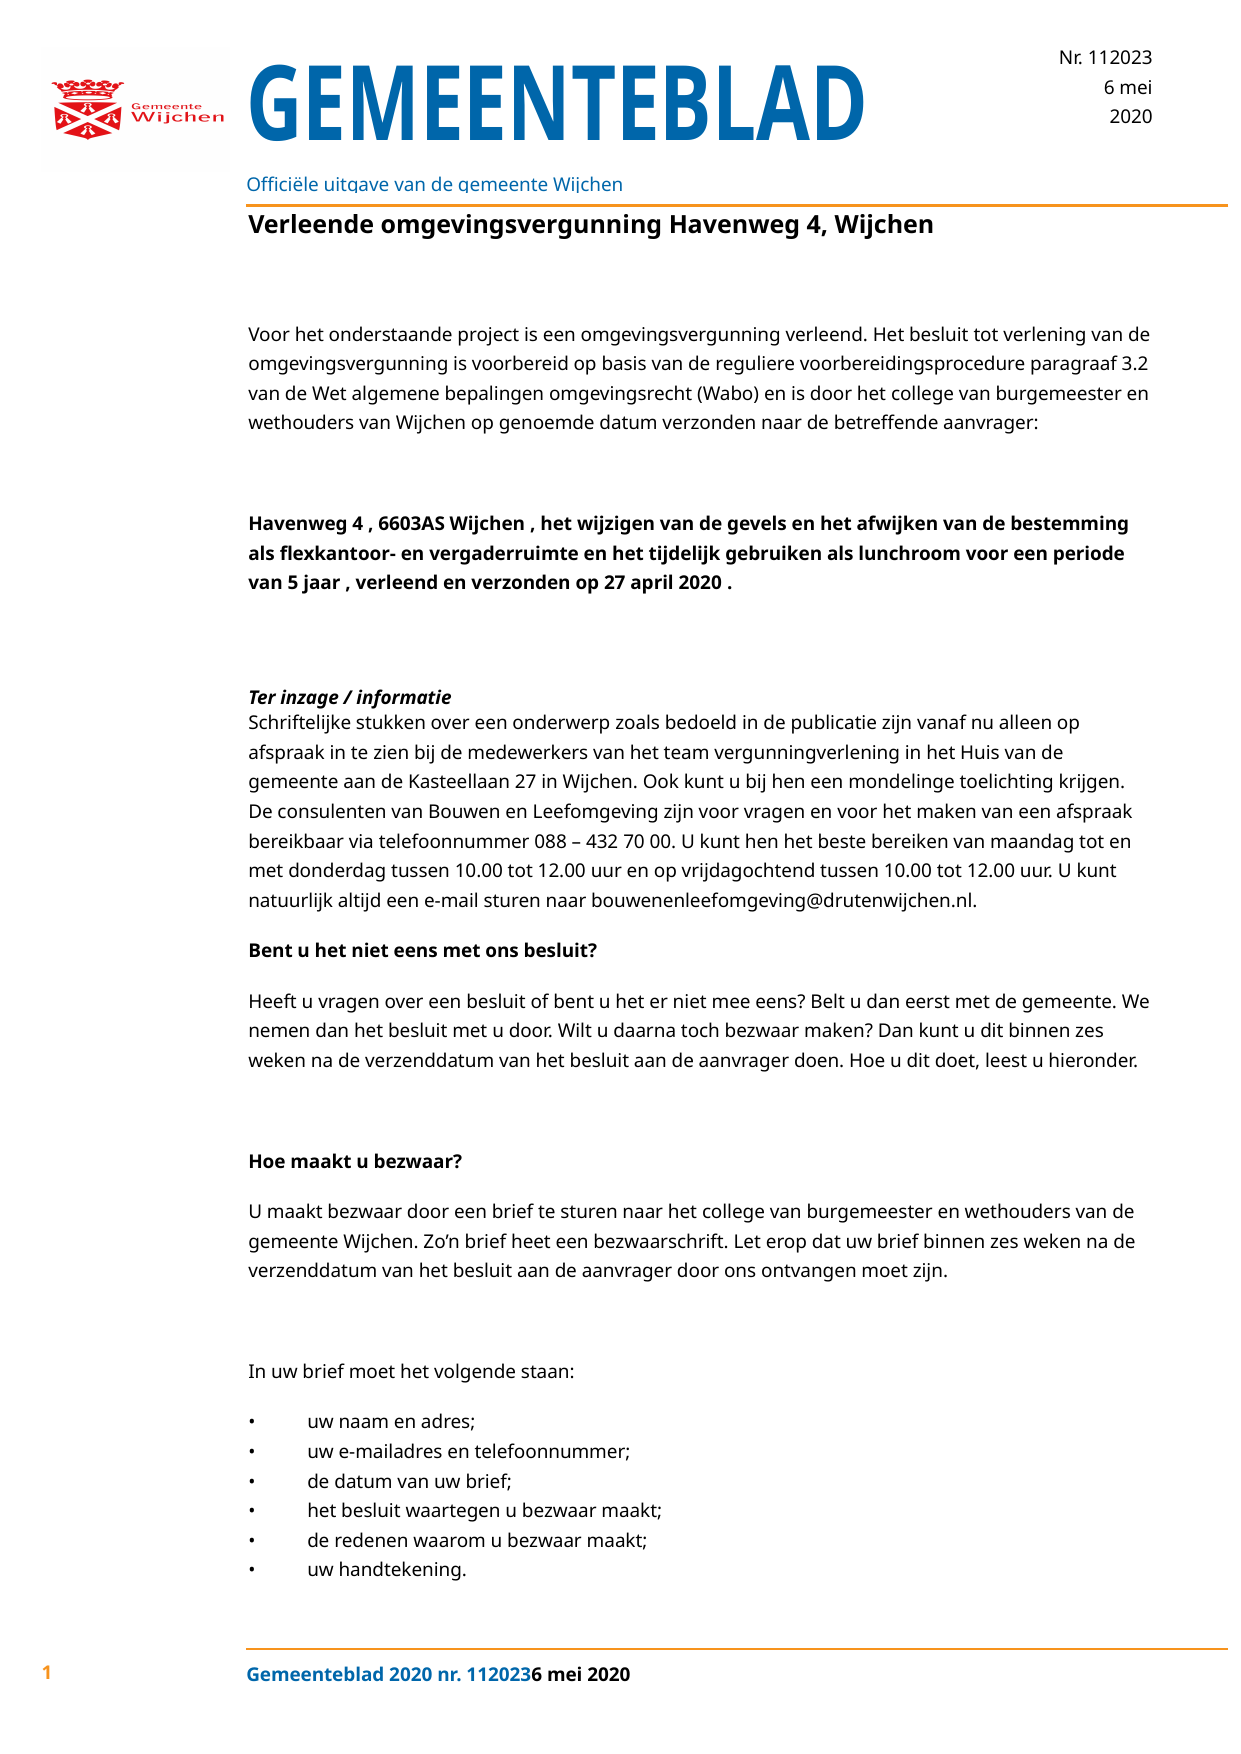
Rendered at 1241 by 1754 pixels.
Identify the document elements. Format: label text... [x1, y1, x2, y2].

text In uw brief moet het volgende staan: [248, 1358, 1152, 1384]
list uw handtekening. [248, 1557, 1152, 1582]
text Hoe maakt u bezwaar? [248, 1148, 1152, 1174]
list uw naam en adres; [248, 1409, 1152, 1434]
text Heeft u vragen over een besluit of bent u het er niet mee eens? Belt u dan eerst met de gemeente. We nemen dan het besluit met u door. Wilt u daarna toch bezwaar maken? Dan kunt u dit binnen zes weken na de verzenddatum van het besluit aan de aanvrager doen. Hoe u dit doet, leest u hieronder. [248, 988, 1152, 1073]
text Schriftelijke stukken over een onderwerp zoals bedoeld in de publicatie zijn vanaf nu alleen op afspraak in te zien bij de medewerkers van het team vergunningverlening in het Huis van de gemeente aan de Kasteellaan 27 in Wijchen. Ook kunt u bij hen een mondelinge toelichting krijgen. De consulenten van Bouwen en Leefomgeving zijn voor vragen en voor het maken van een afspraak bereikbaar via telefoonnummer 088 – 432 70 00. U kunt hen het beste bereiken van maandag tot en met donderdag tussen 10.00 tot 12.00 uur en op vrijdagochtend tussen 10.00 tot 12.00 uur. U kunt natuurlijk altijd een e-mail sturen naar bouwenenleefomgeving@drutenwijchen.nl. [248, 709, 1152, 913]
list uw e-mailadres en telefoonnummer; [248, 1438, 1152, 1464]
text Havenweg 4 , 6603AS Wijchen , het wijzigen van de gevels en het afwijken van de bestemming als flexkantoor- en vergaderruimte en het tijdelijk gebruiken als lunchroom voor een periode van 5 jaar , verleend en verzonden op 27 april 2020 . [248, 510, 1152, 595]
text Ter inzage / informatie [248, 684, 1152, 709]
list het besluit waartegen u bezwaar maakt; [248, 1497, 1152, 1523]
text Verleende omgevingsvergunning Havenweg 4, Wijchen [248, 207, 1152, 241]
list de redenen waarom u bezwaar maakt; [248, 1527, 1152, 1553]
text Bent u het niet eens met ons besluit? [248, 937, 1152, 963]
text U maakt bezwaar door een brief te sturen naar het college van burgemeester en wethouders van de gemeente Wijchen. Zo’n brief heet een bezwaarschrift. Let erop dat uw brief binnen zes weken na de verzenddatum van het besluit aan de aanvrager door ons ontvangen moet zijn. [248, 1198, 1152, 1283]
picture [41, 47, 231, 172]
list de datum van uw brief; [248, 1468, 1152, 1494]
text Voor het onderstaande project is een omgevingsvergunning verleend. Het besluit tot verlening van de omgevingsvergunning is voorbereid op basis van de reguliere voorbereidingsprocedure paragraaf 3.2 van de Wet algemene bepalingen omgevingsrecht (Wabo) en is door het college van burgemeester en wethouders van Wijchen op genoemde datum verzonden naar de betreffende aanvrager: [248, 321, 1152, 435]
